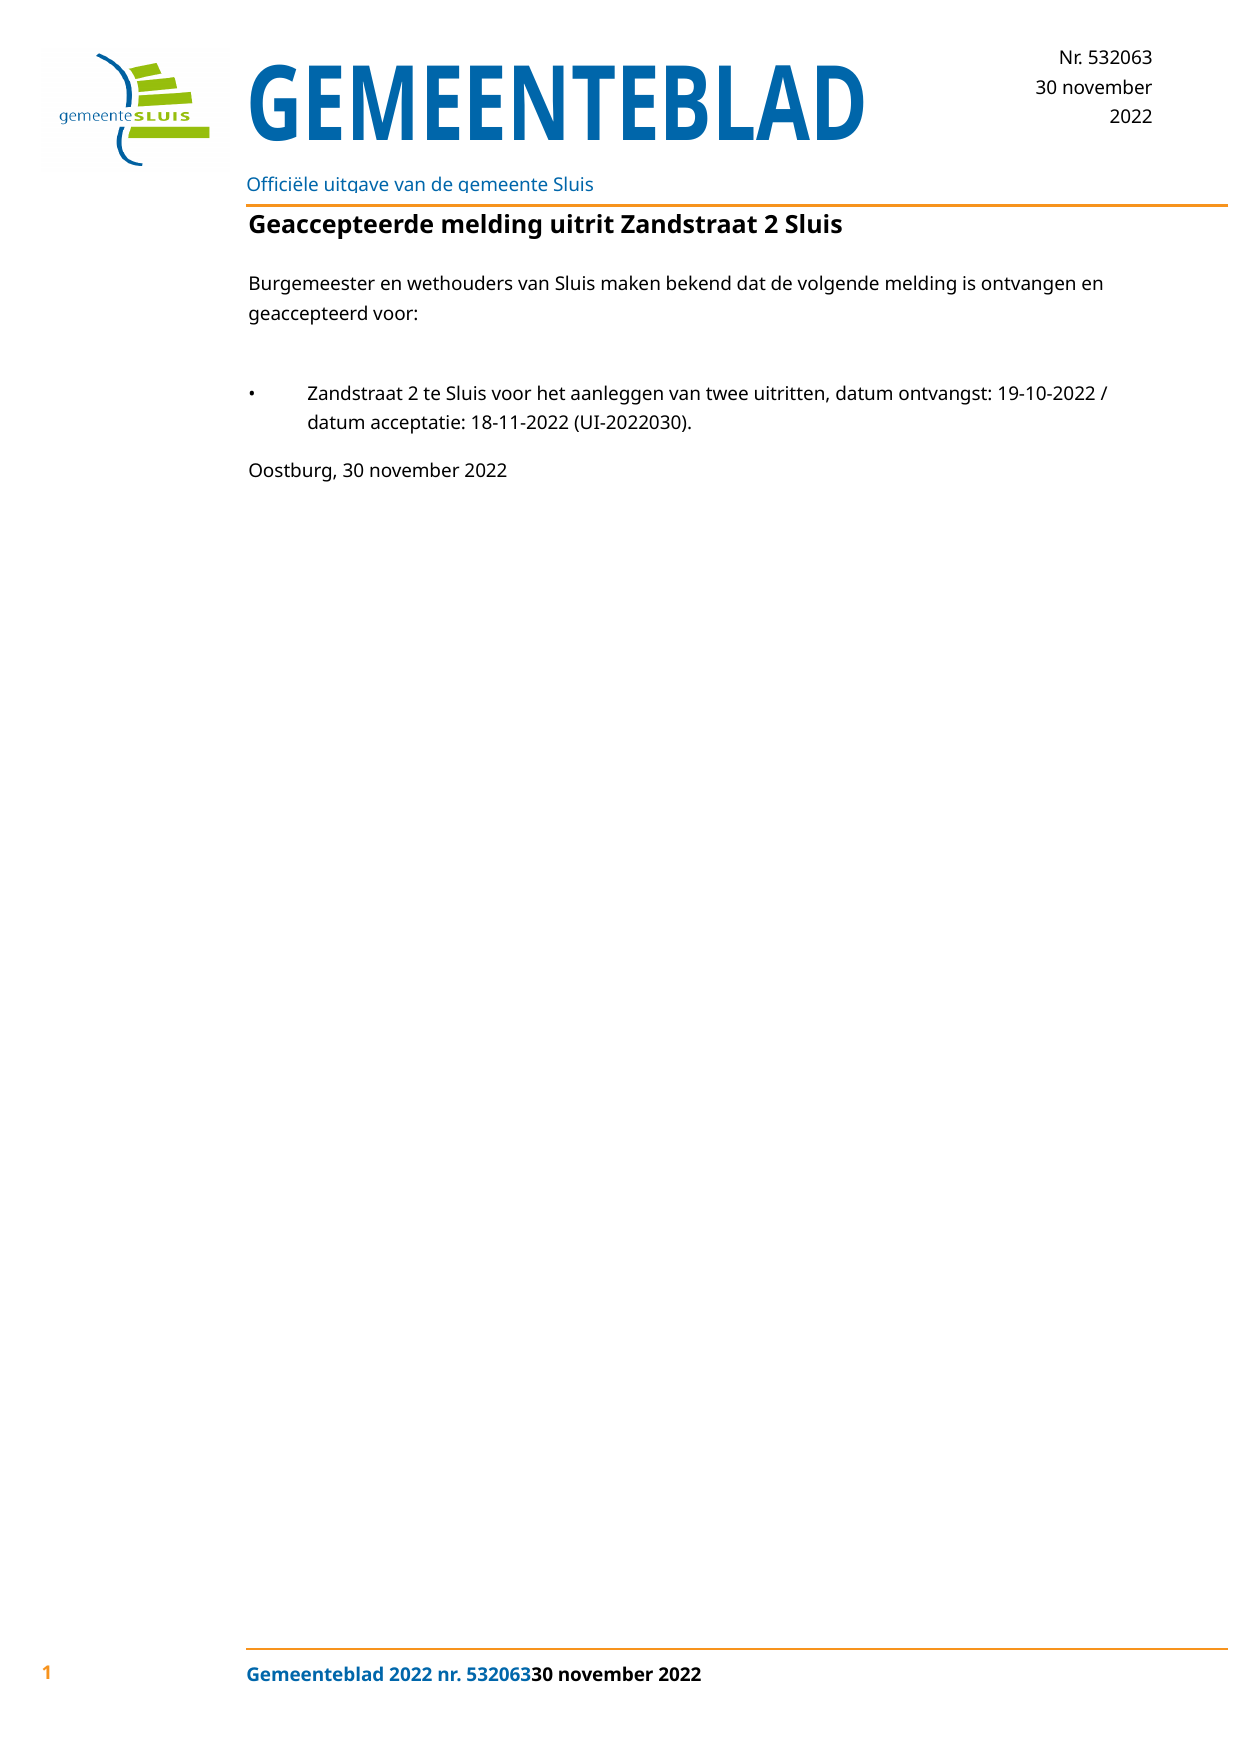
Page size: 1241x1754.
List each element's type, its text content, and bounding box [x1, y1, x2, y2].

picture [41, 47, 231, 172]
list Zandstraat 2 te Sluis voor het aanleggen van twee uitritten, datum ontvangst: 19-10-2022 / datum acceptatie: 18-11-2022 (UI-2022030). [248, 380, 1152, 435]
text Geaccepteerde melding uitrit Zandstraat 2 Sluis [248, 207, 1152, 241]
text Burgemeester en wethouders van Sluis maken bekend dat de volgende melding is ontvangen en geaccepteerd voor: [248, 270, 1152, 326]
text Oostburg, 30 november 2022 [248, 457, 1152, 483]
